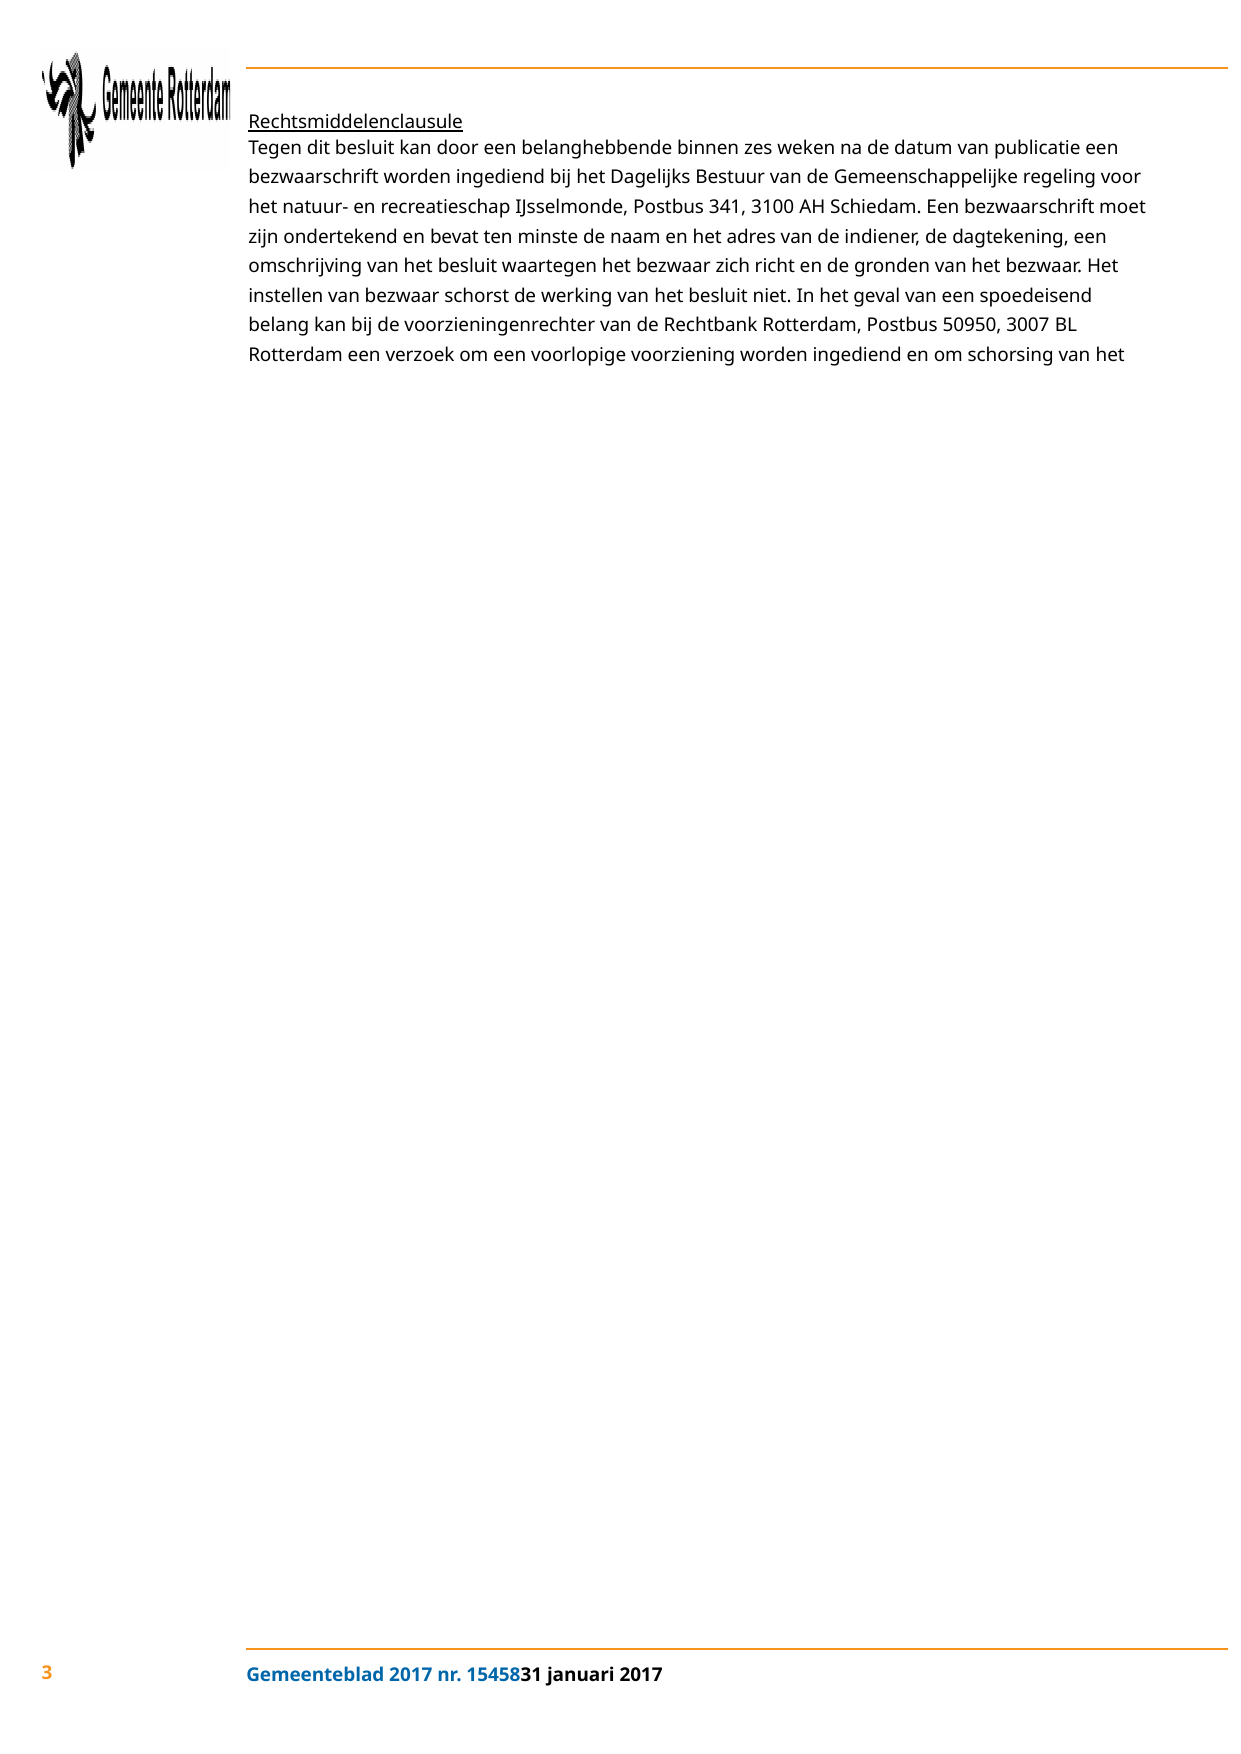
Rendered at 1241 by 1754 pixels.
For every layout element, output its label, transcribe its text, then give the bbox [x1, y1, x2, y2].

text Rechtsmiddelenclausule [248, 108, 1152, 134]
picture [41, 47, 231, 172]
text Tegen dit besluit kan door een belanghebbende binnen zes weken na de datum van publicatie een bezwaarschrift worden ingediend bij het Dagelijks Bestuur van de Gemeenschappelijke regeling voor het natuur- en recreatieschap IJsselmonde, Postbus 341, 3100 AH Schiedam. Een bezwaarschrift moet zijn ondertekend en bevat ten minste de naam en het adres van de indiener, de dagtekening, een omschrijving van het besluit waartegen het bezwaar zich richt en de gronden van het bezwaar. Het instellen van bezwaar schorst de werking van het besluit niet. In het geval van een spoedeisend belang kan bij de voorzieningenrechter van de Rechtbank Rotterdam, Postbus 50950, 3007 BL Rotterdam een verzoek om een voorlopige voorziening worden ingediend en om schorsing van het [248, 134, 1152, 367]
